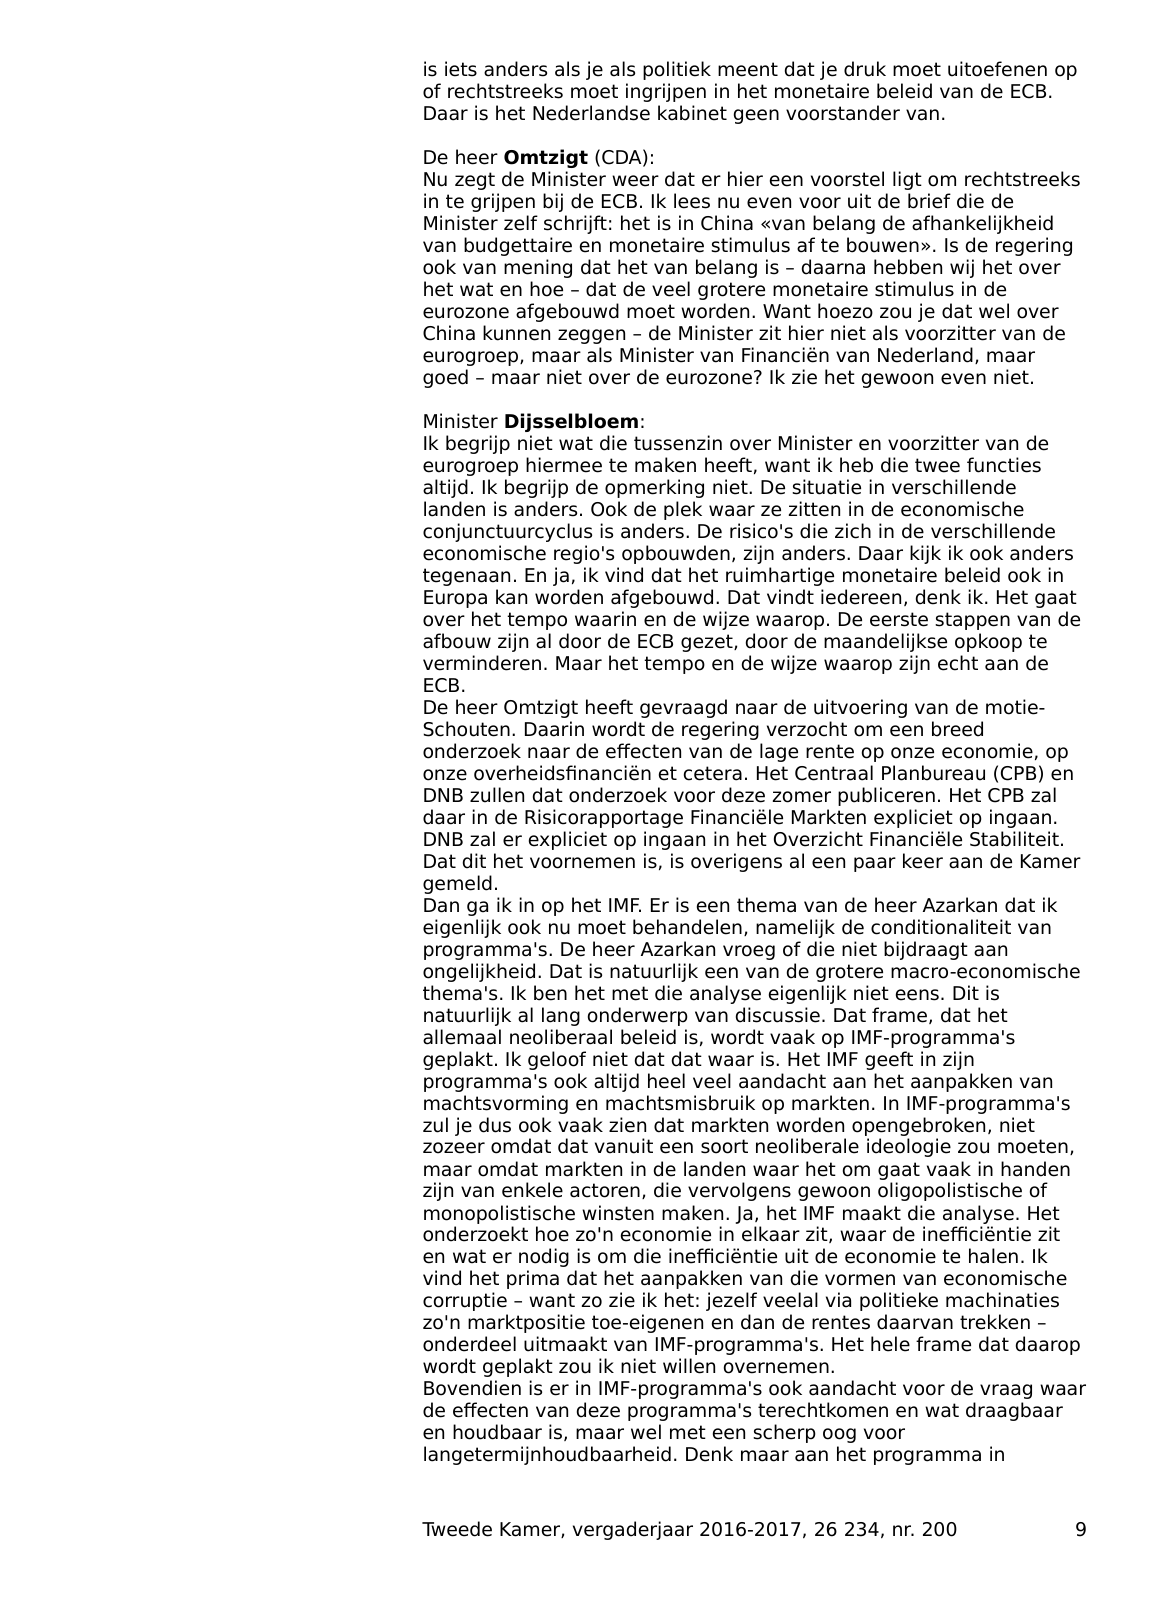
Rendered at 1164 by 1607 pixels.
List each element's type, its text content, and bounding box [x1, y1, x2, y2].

text is iets anders als je als politiek meent dat je druk moet uitoefenen op of rechtstreeks moet ingrijpen in het monetaire beleid van de ECB. Daar is het Nederlandse kabinet geen voorstander van. [422, 59, 1087, 125]
text Nu zegt de Minister weer dat er hier een voorstel ligt om rechtstreeks in te grijpen bij de ECB. Ik lees nu even voor uit de brief die de Minister zelf schrijft: het is in China «van belang de afhankelijkheid van budgettaire en monetaire stimulus af te bouwen». Is de regering ook van mening dat het van belang is – daarna hebben wij het over het wat en hoe – dat de veel grotere monetaire stimulus in de eurozone afgebouwd moet worden. Want hoezo zou je dat wel over China kunnen zeggen – de Minister zit hier niet als voorzitter van de eurogroep, maar als Minister van Financiën van Nederland, maar goed – maar niet over de eurozone? Ik zie het gewoon even niet. [422, 169, 1087, 389]
text Bovendien is er in IMF-programma's ook aandacht voor de vraag waar de effecten van deze programma's terechtkomen en wat draagbaar en houdbaar is, maar wel met een scherp oog voor langetermijnhoudbaarheid. Denk maar aan het programma in [422, 1378, 1087, 1466]
text Ik begrijp niet wat die tussenzin over Minister en voorzitter van de eurogroep hiermee te maken heeft, want ik heb die twee functies altijd. Ik begrijp de opmerking niet. De situatie in verschillende landen is anders. Ook de plek waar ze zitten in de economische conjunctuurcyclus is anders. De risico's die zich in de verschillende economische regio's opbouwden, zijn anders. Daar kijk ik ook anders tegenaan. En ja, ik vind dat het ruimhartige monetaire beleid ook in Europa kan worden afgebouwd. Dat vindt iedereen, denk ik. Het gaat over het tempo waarin en de wijze waarop. De eerste stappen van de afbouw zijn al door de ECB gezet, door de maandelijkse opkoop te verminderen. Maar het tempo en de wijze waarop zijn echt aan de ECB. [422, 433, 1087, 697]
text De heer Omtzigt (CDA): [422, 147, 1087, 169]
text Minister Dijsselbloem: [422, 411, 1087, 433]
text De heer Omtzigt heeft gevraagd naar de uitvoering van de motie-Schouten. Daarin wordt de regering verzocht om een breed onderzoek naar de effecten van de lage rente op onze economie, op onze overheidsfinanciën et cetera. Het Centraal Planbureau (CPB) en DNB zullen dat onderzoek voor deze zomer publiceren. Het CPB zal daar in de Risicorapportage Financiële Markten expliciet op ingaan. DNB zal er expliciet op ingaan in het Overzicht Financiële Stabiliteit. Dat dit het voornemen is, is overigens al een paar keer aan de Kamer gemeld. [422, 697, 1087, 895]
text Dan ga ik in op het IMF. Er is een thema van de heer Azarkan dat ik eigenlijk ook nu moet behandelen, namelijk de conditionaliteit van programma's. De heer Azarkan vroeg of die niet bijdraagt aan ongelijkheid. Dat is natuurlijk een van de grotere macro-economische thema's. Ik ben het met die analyse eigenlijk niet eens. Dit is natuurlijk al lang onderwerp van discussie. Dat frame, dat het allemaal neoliberaal beleid is, wordt vaak op IMF-programma's geplakt. Ik geloof niet dat dat waar is. Het IMF geeft in zijn programma's ook altijd heel veel aandacht aan het aanpakken van machtsvorming en machtsmisbruik op markten. In IMF-programma's zul je dus ook vaak zien dat markten worden opengebroken, niet zozeer omdat dat vanuit een soort neoliberale ideologie zou moeten, maar omdat markten in de landen waar het om gaat vaak in handen zijn van enkele actoren, die vervolgens gewoon oligopolistische of monopolistische winsten maken. Ja, het IMF maakt die analyse. Het onderzoekt hoe zo'n economie in elkaar zit, waar de inefficiëntie zit en wat er nodig is om die inefficiëntie uit de economie te halen. Ik vind het prima dat het aanpakken van die vormen van economische corruptie – want zo zie ik het: jezelf veelal via politieke machinaties zo'n marktpositie toe-eigenen en dan de rentes daarvan trekken – onderdeel uitmaakt van IMF-programma's. Het hele frame dat daarop wordt geplakt zou ik niet willen overnemen. [422, 895, 1087, 1378]
